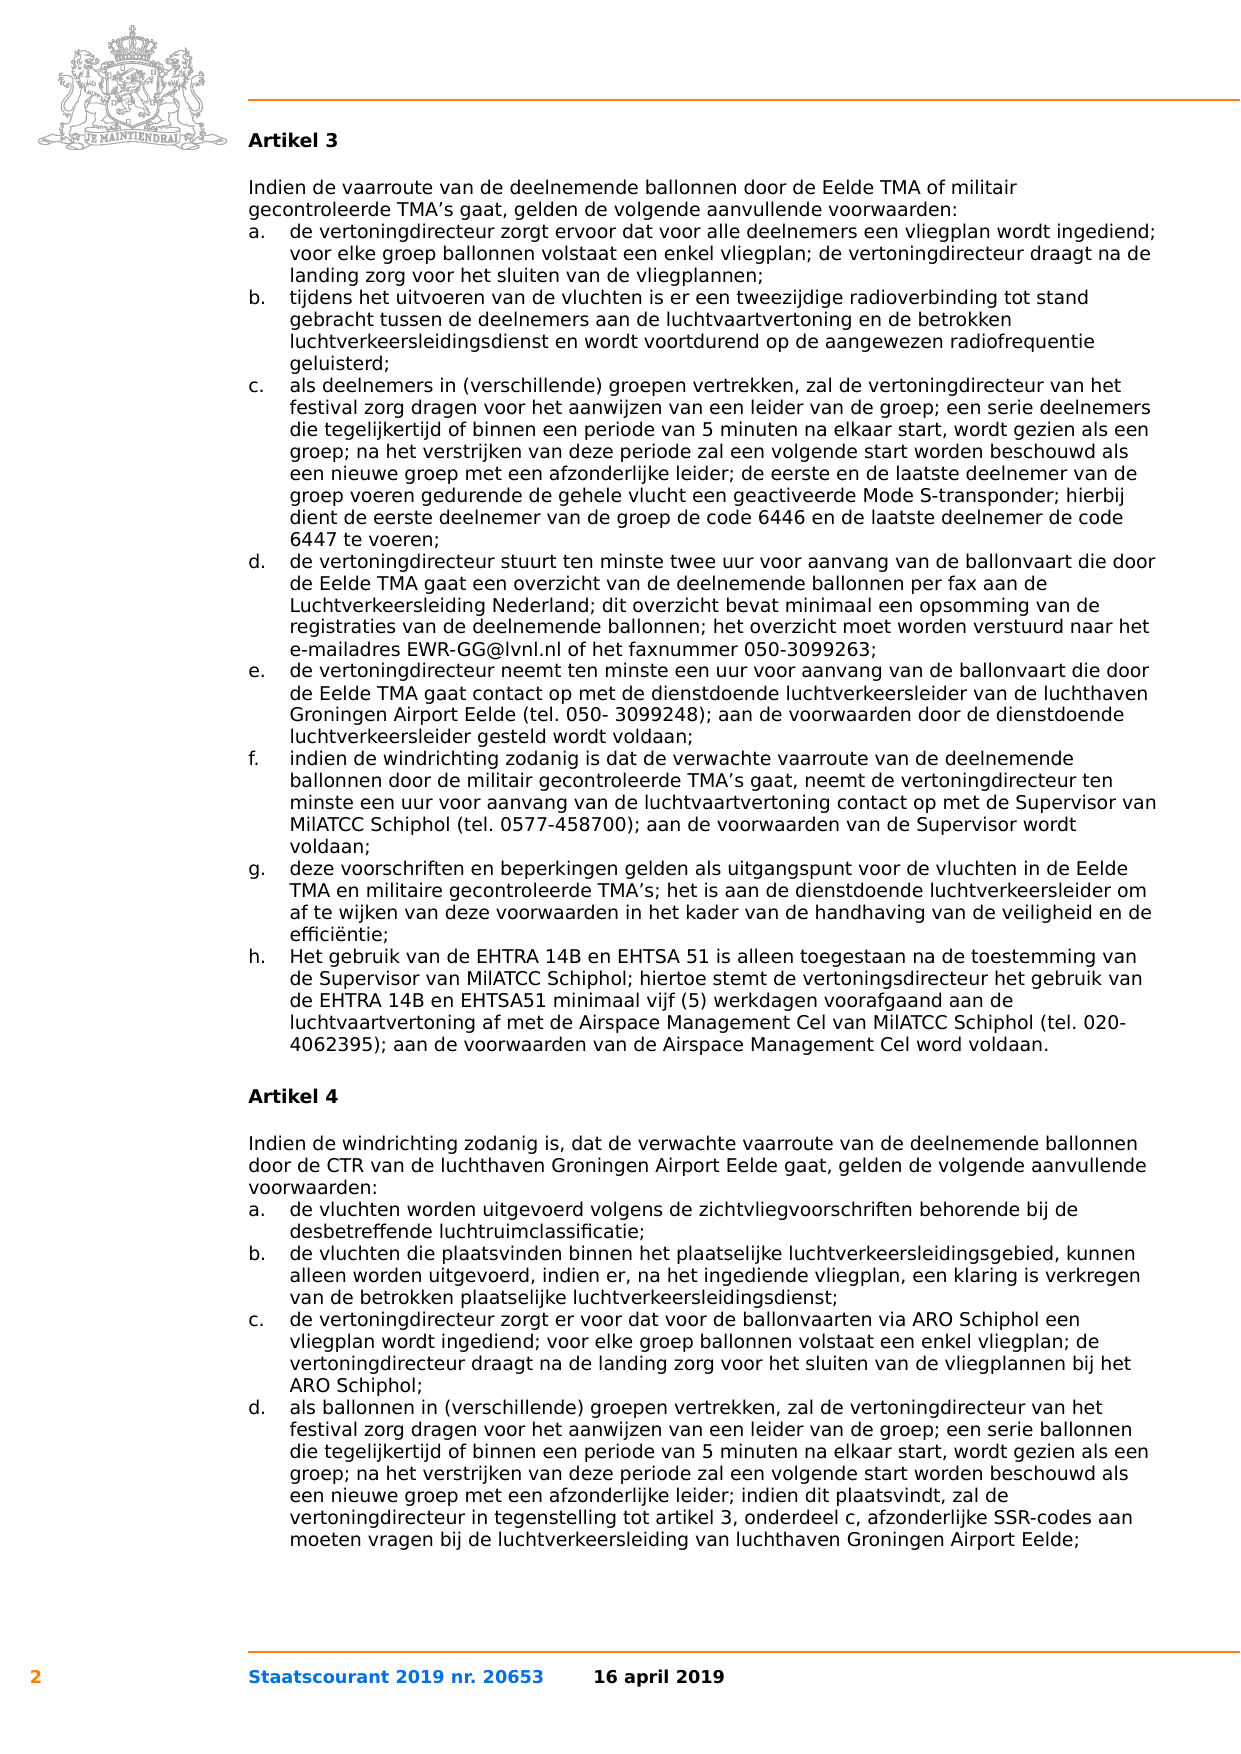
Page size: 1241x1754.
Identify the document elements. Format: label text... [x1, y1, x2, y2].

picture [38, 25, 227, 150]
subtitle Artikel 3 [248, 130, 1163, 152]
text f. indien de windrichting zodanig is dat de verwachte vaarroute van de deelnemende ballonnen door de militair gecontroleerde TMA’s gaat, neemt de vertoningdirecteur ten minste een uur voor aanvang van de luchtvaartvertoning contact op met de Supervisor van MilATCC Schiphol (tel. 0577-458700); aan de voorwaarden van de Supervisor wordt voldaan; [248, 748, 1163, 858]
text d. de vertoningdirecteur stuurt ten minste twee uur voor aanvang van de ballonvaart die door de Eelde TMA gaat een overzicht van de deelnemende ballonnen per fax aan de Luchtverkeersleiding Nederland; dit overzicht bevat minimaal een opsomming van de registraties van de deelnemende ballonnen; het overzicht moet worden verstuurd naar het e-mailadres EWR-GG@lvnl.nl of het faxnummer 050-3099263; [248, 551, 1163, 660]
text Indien de windrichting zodanig is, dat de verwachte vaarroute van de deelnemende ballonnen door de CTR van de luchthaven Groningen Airport Eelde gaat, gelden de volgende aanvullende voorwaarden: [248, 1133, 1163, 1199]
text e. de vertoningdirecteur neemt ten minste een uur voor aanvang van de ballonvaart die door de Eelde TMA gaat contact op met de dienstdoende luchtverkeersleider van de luchthaven Groningen Airport Eelde (tel. 050- 3099248); aan de voorwaarden door de dienstdoende luchtverkeersleider gesteld wordt voldaan; [248, 660, 1163, 748]
text c. de vertoningdirecteur zorgt er voor dat voor de ballonvaarten via ARO Schiphol een vliegplan wordt ingediend; voor elke groep ballonnen volstaat een enkel vliegplan; de vertoningdirecteur draagt na de landing zorg voor het sluiten van de vliegplannen bij het ARO Schiphol; [248, 1309, 1163, 1397]
text Indien de vaarroute van de deelnemende ballonnen door de Eelde TMA of militair gecontroleerde TMA’s gaat, gelden de volgende aanvullende voorwaarden: [248, 177, 1163, 221]
text g. deze voorschriften en beperkingen gelden als uitgangspunt voor de vluchten in de Eelde TMA en militaire gecontroleerde TMA’s; het is aan de dienstdoende luchtverkeersleider om af te wijken van deze voorwaarden in het kader van de handhaving van de veiligheid en de efficiëntie; [248, 858, 1163, 946]
text h. Het gebruik van de EHTRA 14B en EHTSA 51 is alleen toegestaan na de toestemming van de Supervisor van MilATCC Schiphol; hiertoe stemt de vertoningsdirecteur het gebruik van de EHTRA 14B en EHTSA51 minimaal vijf (5) werkdagen voorafgaand aan de luchtvaartvertoning af met de Airspace Management Cel van MilATCC Schiphol (tel. 020-4062395); aan de voorwaarden van de Airspace Management Cel word voldaan. [248, 946, 1163, 1056]
text c. als deelnemers in (verschillende) groepen vertrekken, zal de vertoningdirecteur van het festival zorg dragen voor het aanwijzen van een leider van de groep; een serie deelnemers die tegelijkertijd of binnen een periode van 5 minuten na elkaar start, wordt gezien als een groep; na het verstrijken van deze periode zal een volgende start worden beschouwd als een nieuwe groep met een afzonderlijke leider; de eerste en de laatste deelnemer van de groep voeren gedurende de gehele vlucht een geactiveerde Mode S-transponder; hierbij dient de eerste deelnemer van de groep de code 6446 en de laatste deelnemer de code 6447 te voeren; [248, 375, 1163, 551]
text a. de vertoningdirecteur zorgt ervoor dat voor alle deelnemers een vliegplan wordt ingediend; voor elke groep ballonnen volstaat een enkel vliegplan; de vertoningdirecteur draagt na de landing zorg voor het sluiten van de vliegplannen; [248, 221, 1163, 287]
subtitle Artikel 4 [248, 1086, 1163, 1108]
text d. als ballonnen in (verschillende) groepen vertrekken, zal de vertoningdirecteur van het festival zorg dragen voor het aanwijzen van een leider van de groep; een serie ballonnen die tegelijkertijd of binnen een periode van 5 minuten na elkaar start, wordt gezien als een groep; na het verstrijken van deze periode zal een volgende start worden beschouwd als een nieuwe groep met een afzonderlijke leider; indien dit plaatsvindt, zal de vertoningdirecteur in tegenstelling tot artikel 3, onderdeel c, afzonderlijke SSR-codes aan moeten vragen bij de luchtverkeersleiding van luchthaven Groningen Airport Eelde; [248, 1397, 1163, 1551]
text b. de vluchten die plaatsvinden binnen het plaatselijke luchtverkeersleidingsgebied, kunnen alleen worden uitgevoerd, indien er, na het ingediende vliegplan, een klaring is verkregen van de betrokken plaatselijke luchtverkeersleidingsdienst; [248, 1243, 1163, 1309]
text b. tijdens het uitvoeren van de vluchten is er een tweezijdige radioverbinding tot stand gebracht tussen de deelnemers aan de luchtvaartvertoning en de betrokken luchtverkeersleidingsdienst en wordt voortdurend op de aangewezen radiofrequentie geluisterd; [248, 287, 1163, 375]
text a. de vluchten worden uitgevoerd volgens de zichtvliegvoorschriften behorende bij de desbetreffende luchtruimclassificatie; [248, 1199, 1163, 1243]
